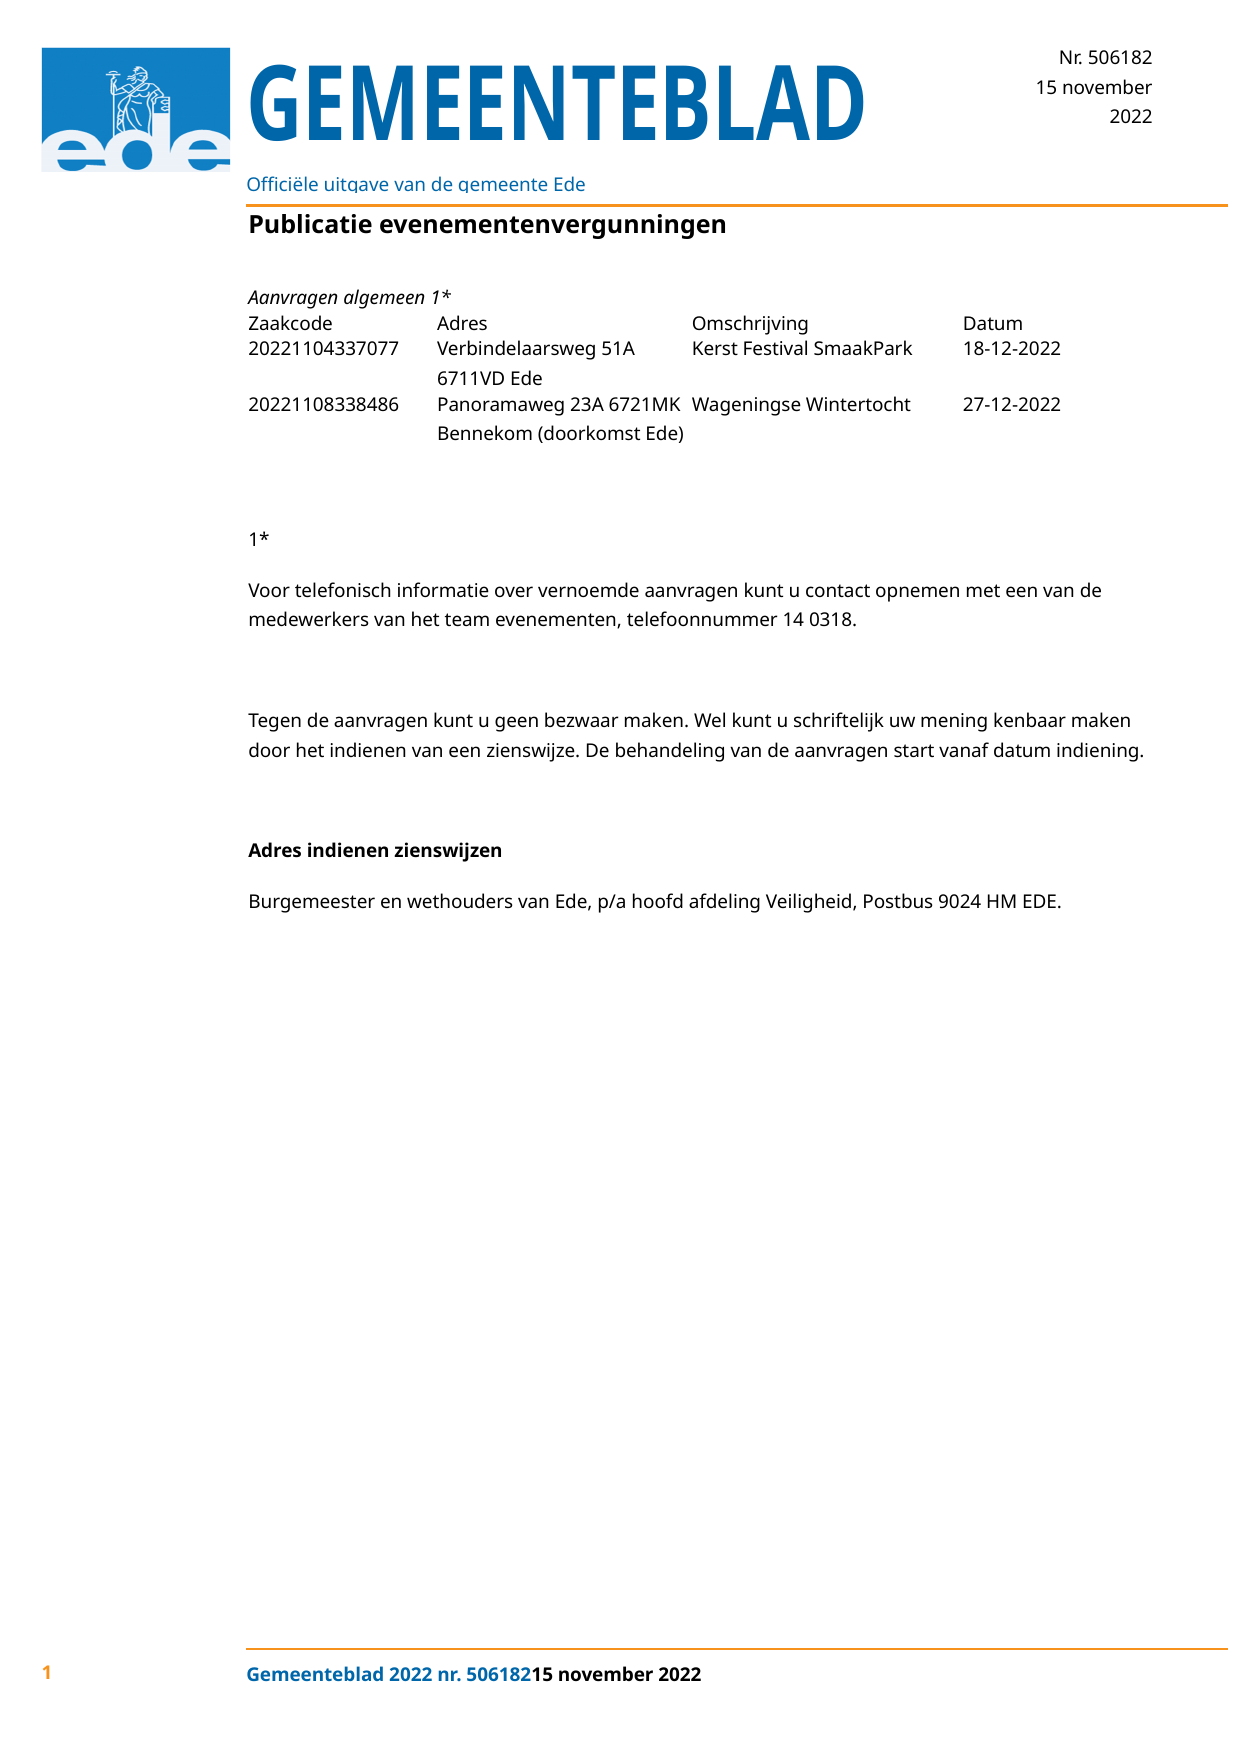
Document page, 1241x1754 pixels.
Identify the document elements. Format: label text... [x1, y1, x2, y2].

table_cell [248, 498, 437, 523]
table_header Datum [963, 310, 1152, 335]
table_cell 20221108338486 [248, 391, 437, 446]
table_cell [692, 472, 963, 497]
table_cell Kerst Festival SmaakPark [692, 335, 963, 391]
text Adres indienen zienswijzen [248, 838, 1152, 863]
table_cell Panoramaweg 23A 6721MK Bennekom (doorkomst Ede) [437, 391, 692, 446]
table_cell [437, 446, 692, 472]
table_cell 18-12-2022 [963, 335, 1152, 391]
table_cell [437, 498, 692, 523]
table_cell 27-12-2022 [963, 391, 1152, 446]
text Burgemeester en wethouders van Ede, p/a hoofd afdeling Veiligheid, Postbus 9024 HM EDE. [248, 888, 1152, 914]
table_cell 20221104337077 [248, 335, 437, 391]
table_cell [248, 446, 437, 472]
table_cell Wageningse Wintertocht [692, 391, 963, 446]
table_header Adres [437, 310, 692, 335]
text Tegen de aanvragen kunt u geen bezwaar maken. Wel kunt u schriftelijk uw mening kenbaar maken door het indienen van een zienswijze. De behandeling van de aanvragen start vanaf datum indiening. [248, 707, 1152, 763]
table_header Omschrijving [692, 310, 963, 335]
table_cell [963, 472, 1152, 497]
text 1* [248, 526, 1152, 552]
table_cell [437, 472, 692, 497]
table_cell [963, 446, 1152, 472]
table_cell [692, 446, 963, 472]
text Voor telefonisch informatie over vernoemde aanvragen kunt u contact opnemen met een van de medewerkers van het team evenementen, telefoonnummer 14 0318. [248, 577, 1152, 632]
table_cell Verbindelaarsweg 51A 6711VD Ede [437, 335, 692, 391]
text Publicatie evenementenvergunningen [248, 207, 1152, 241]
table_cell [963, 498, 1152, 523]
table_cell [692, 498, 963, 523]
text Aanvragen algemeen 1* [248, 284, 1152, 309]
table_header Zaakcode [248, 310, 437, 335]
picture [41, 47, 231, 172]
table_cell [248, 472, 437, 497]
